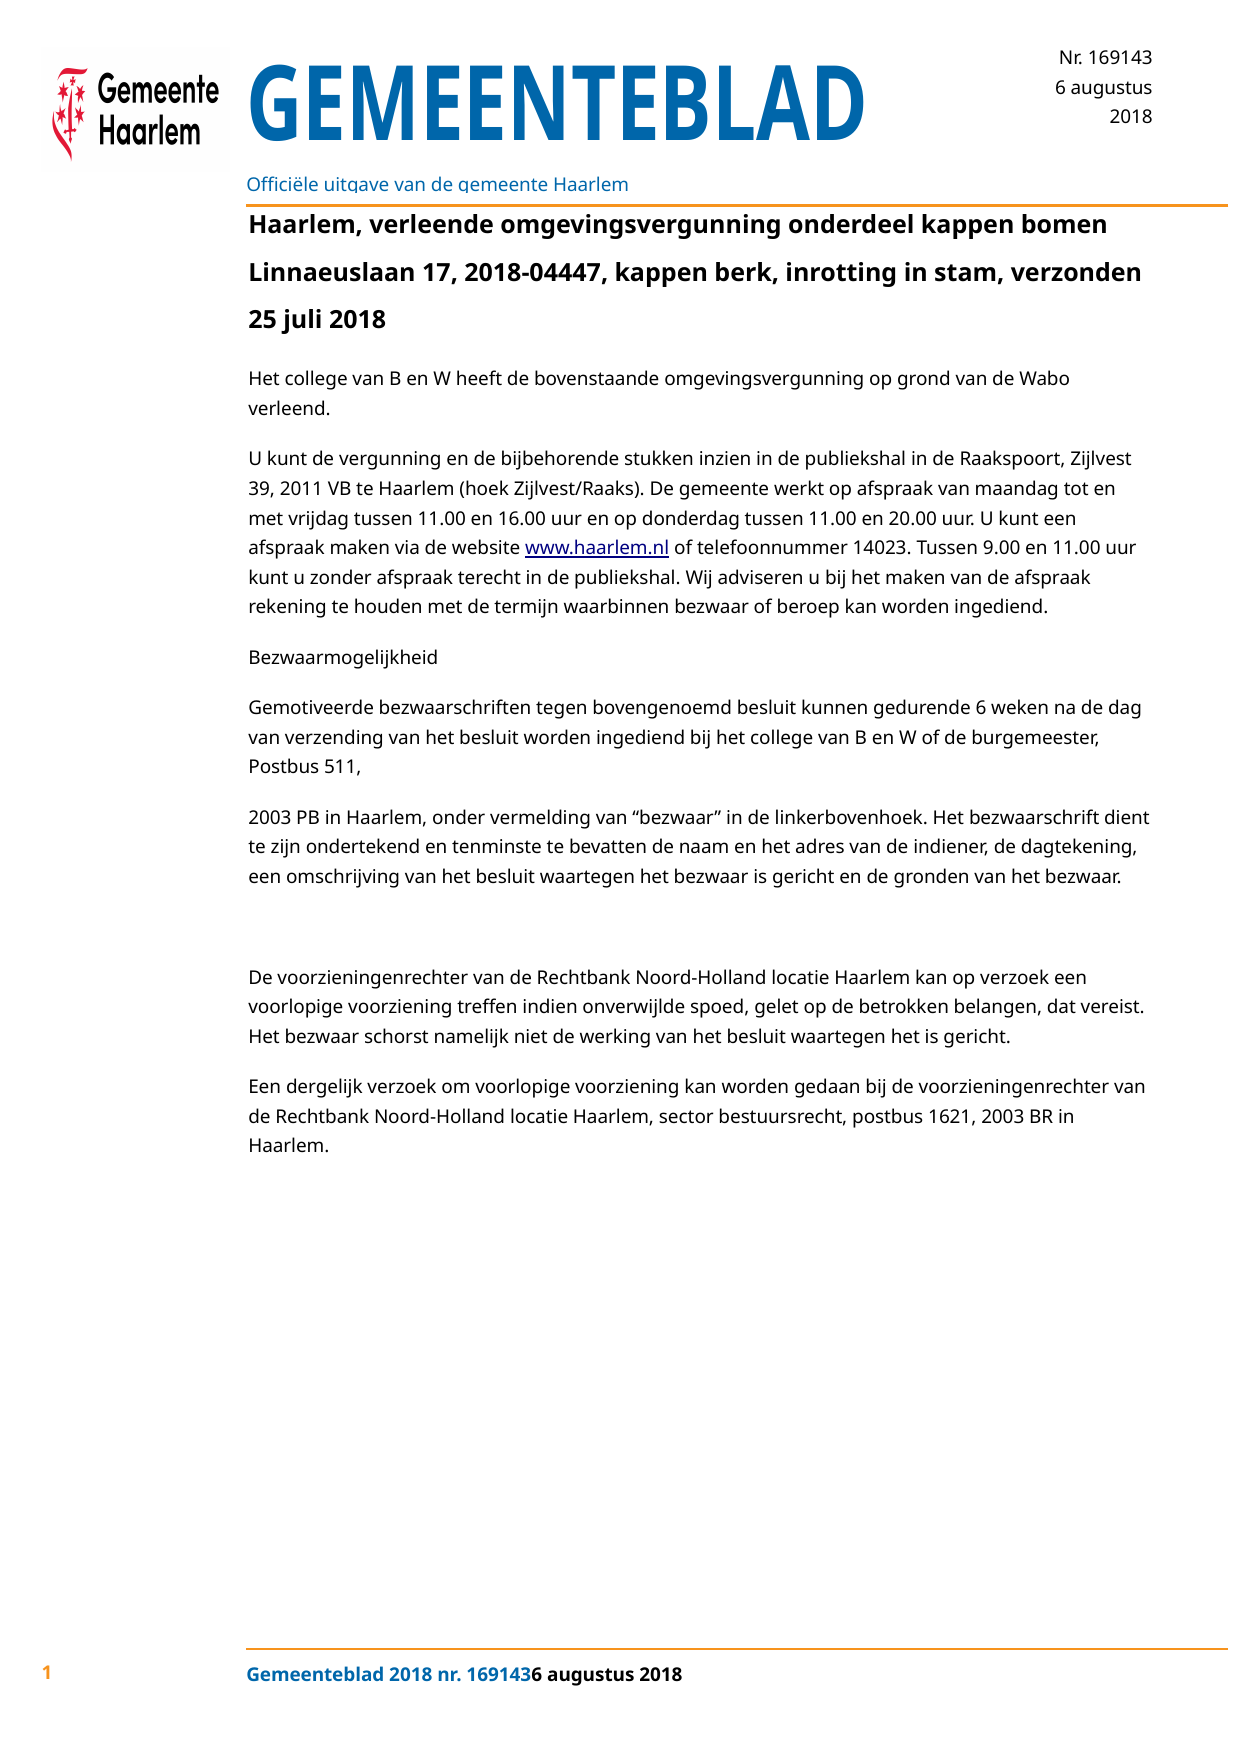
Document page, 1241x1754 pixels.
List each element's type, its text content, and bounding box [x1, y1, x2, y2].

text Gemotiveerde bezwaarschriften tegen bovengenoemd besluit kunnen gedurende 6 weken na de dag van verzending van het besluit worden ingediend bij het college van B en W of de burgemeester, Postbus 511, [248, 694, 1152, 779]
text Bezwaarmogelijkheid [248, 644, 1152, 669]
text Een dergelijk verzoek om voorlopige voorziening kan worden gedaan bij de voorzieningenrechter van de Rechtbank Noord-Holland locatie Haarlem, sector bestuursrecht, postbus 1621, 2003 BR in Haarlem. [248, 1073, 1152, 1158]
text U kunt de vergunning en de bijbehorende stukken inzien in de publiekshal in de Raakspoort, Zijlvest 39, 2011 VB te Haarlem (hoek Zijlvest/Raaks). De gemeente werkt op afspraak van maandag tot en met vrijdag tussen 11.00 en 16.00 uur en op donderdag tussen 11.00 en 20.00 uur. U kunt een afspraak maken via de website www.haarlem.nl of telefoonnummer 14023. Tussen 9.00 en 11.00 uur kunt u zonder afspraak terecht in de publiekshal. Wij adviseren u bij het maken van de afspraak rekening te houden met de termijn waarbinnen bezwaar of beroep kan worden ingediend. [248, 446, 1152, 619]
text De voorzieningenrechter van de Rechtbank Noord-Holland locatie Haarlem kan op verzoek een voorlopige voorziening treffen indien onverwijlde spoed, gelet op de betrokken belangen, dat vereist. Het bezwaar schorst namelijk niet de werking van het besluit waartegen het is gericht. [248, 964, 1152, 1049]
text Haarlem, verleende omgevingsvergunning onderdeel kappen bomen Linnaeuslaan 17, 2018-04447, kappen berk, inrotting in stam, verzonden 25 juli 2018 [248, 207, 1152, 336]
picture [41, 47, 231, 172]
text Het college van B en W heeft de bovenstaande omgevingsvergunning op grond van de Wabo verleend. [248, 366, 1152, 421]
text 2003 PB in Haarlem, onder vermelding van “bezwaar” in de linkerbovenhoek. Het bezwaarschrift dient te zijn ondertekend en tenminste te bevatten de naam en het adres van de indiener, de dagtekening, een omschrijving van het besluit waartegen het bezwaar is gericht en de gronden van het bezwaar. [248, 804, 1152, 889]
